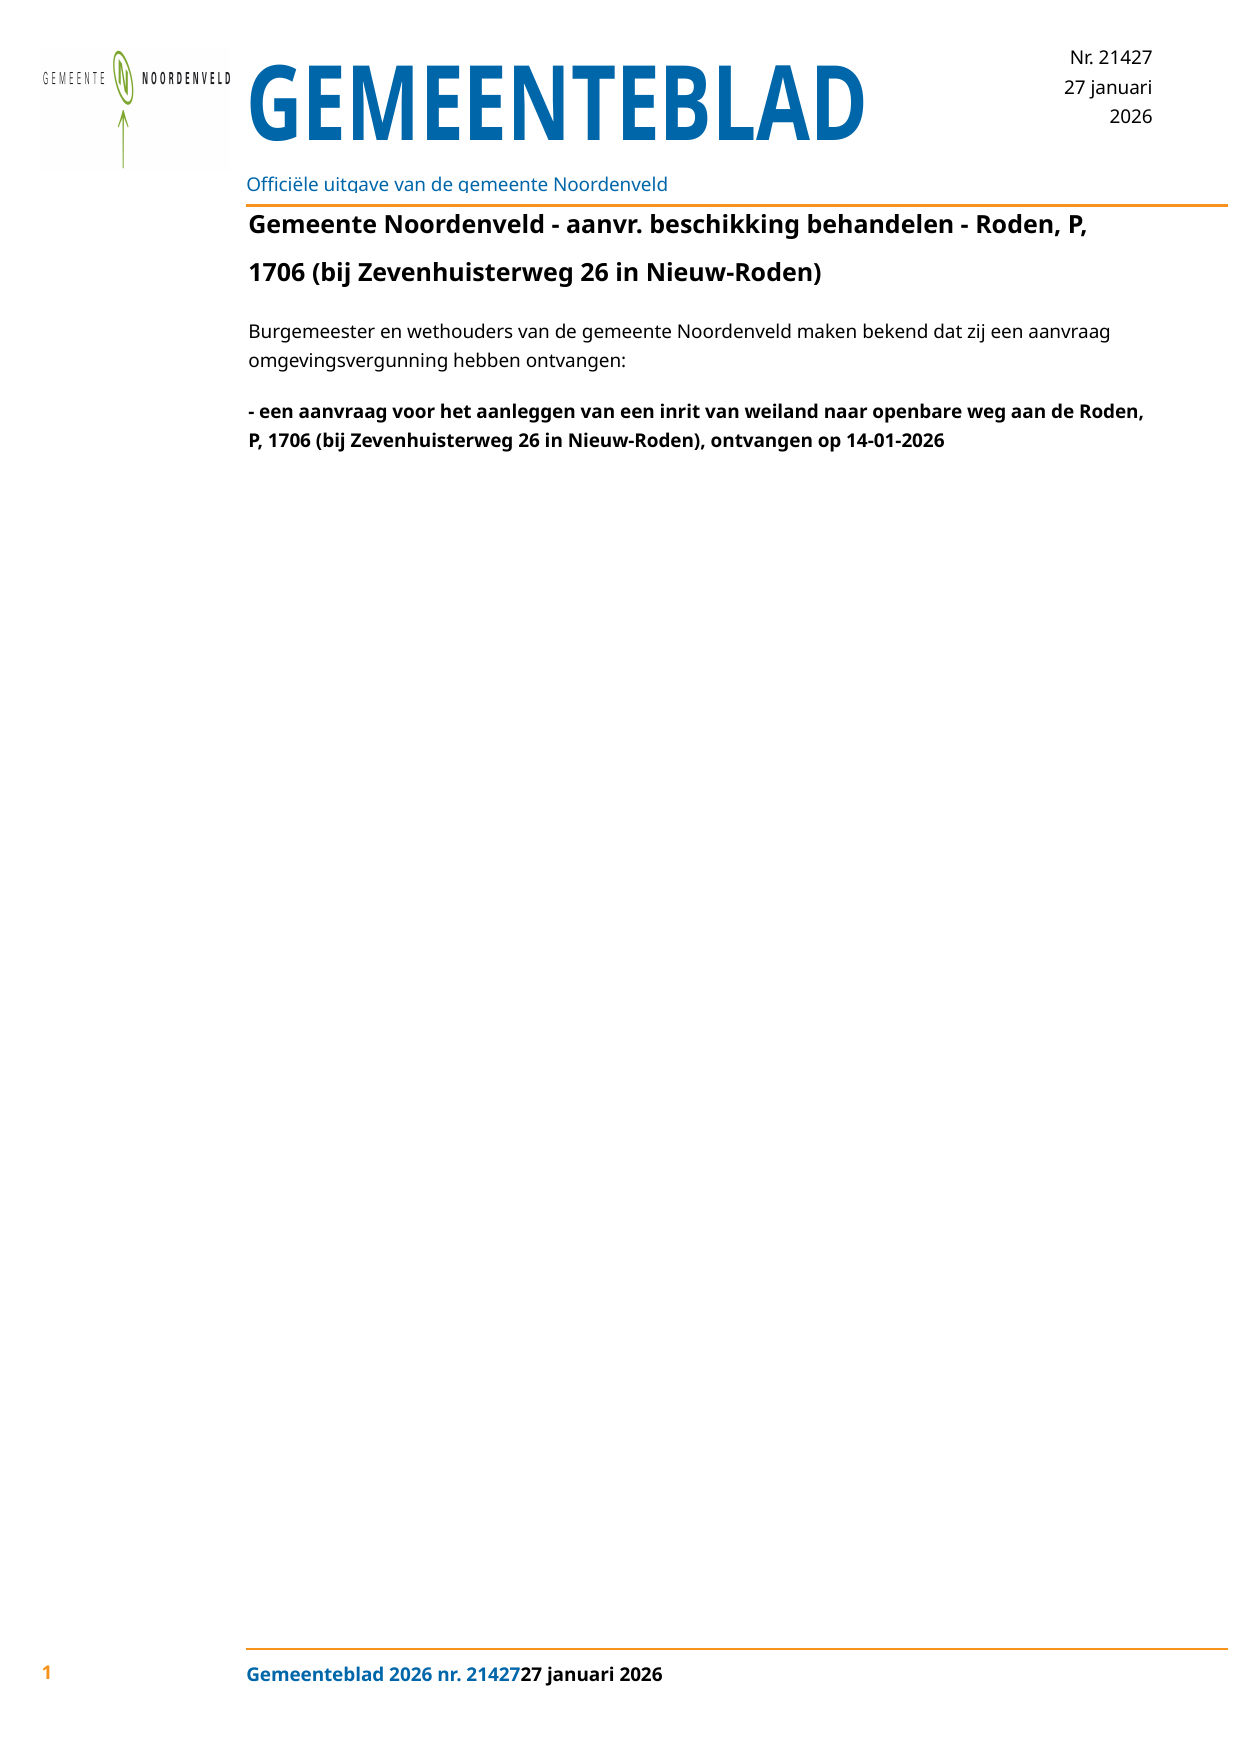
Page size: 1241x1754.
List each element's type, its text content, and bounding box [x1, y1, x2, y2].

text Burgemeester en wethouders van de gemeente Noordenveld maken bekend dat zij een aanvraag omgevingsvergunning hebben ontvangen: [248, 318, 1152, 373]
picture [41, 47, 231, 172]
text - een aanvraag voor het aanleggen van een inrit van weiland naar openbare weg aan de Roden, P, 1706 (bij Zevenhuisterweg 26 in Nieuw-Roden), ontvangen op 14-01-2026 [248, 398, 1152, 453]
text Gemeente Noordenveld - aanvr. beschikking behandelen - Roden, P, 1706 (bij Zevenhuisterweg 26 in Nieuw-Roden) [248, 207, 1152, 288]
